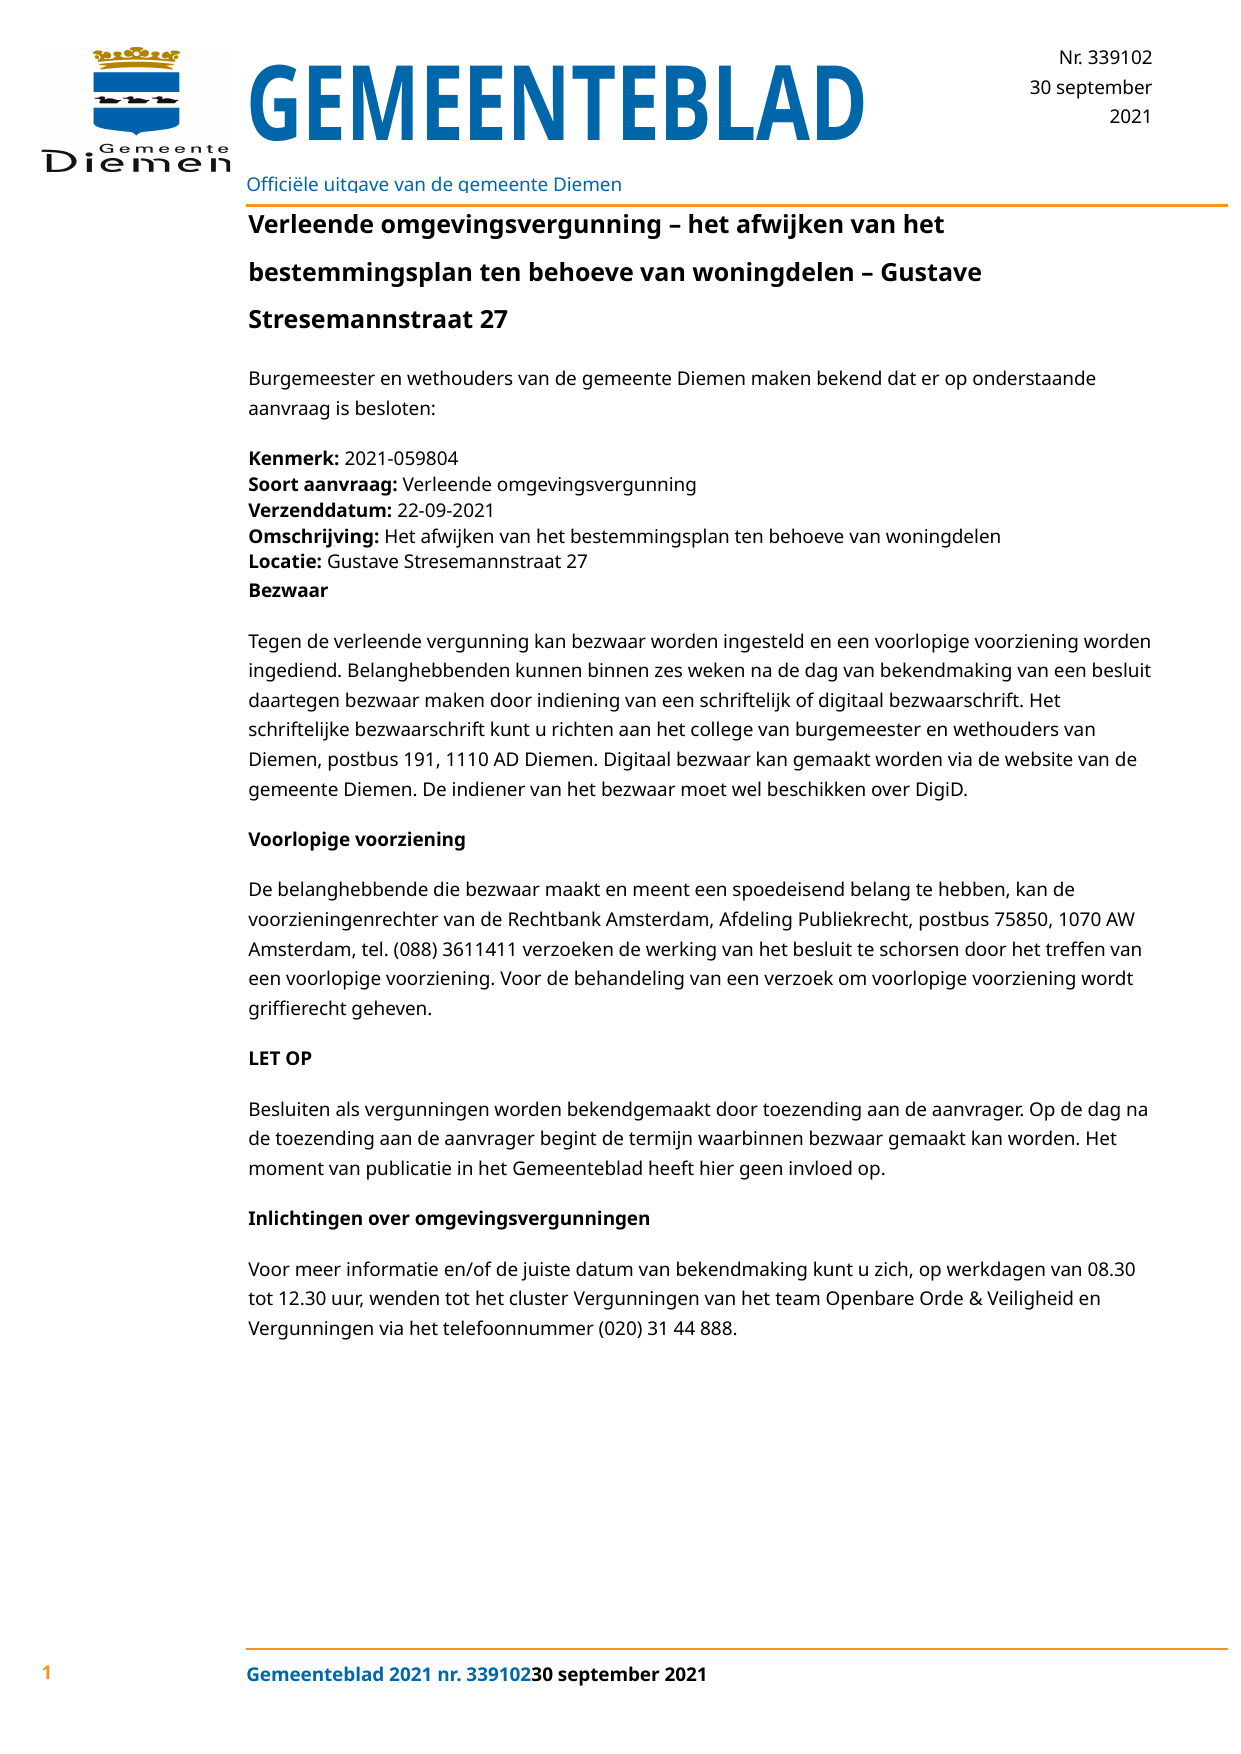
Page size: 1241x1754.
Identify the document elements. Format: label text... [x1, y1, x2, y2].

text Verleende omgevingsvergunning – het afwijken van het bestemmingsplan ten behoeve van woningdelen – Gustave Stresemannstraat 27 [248, 207, 1152, 336]
text Burgemeester en wethouders van de gemeente Diemen maken bekend dat er op onderstaande aanvraag is besloten: [248, 366, 1152, 421]
table_cell Verzenddatum: 22-09-2021 [248, 497, 1152, 523]
picture [41, 47, 231, 172]
table_cell Soort aanvraag: Verleende omgevingsvergunning [248, 471, 1152, 497]
table_header Kenmerk: 2021-059804 [248, 446, 1152, 471]
text LET OP [248, 1045, 1152, 1071]
text Bezwaar [248, 577, 1152, 603]
text Besluiten als vergunningen worden bekendgemaakt door toezending aan de aanvrager. Op de dag na de toezending aan de aanvrager begint de termijn waarbinnen bezwaar gemaakt kan worden. Het moment van publicatie in het Gemeenteblad heeft hier geen invloed op. [248, 1096, 1152, 1181]
text De belanghebbende die bezwaar maakt en meent een spoedeisend belang te hebben, kan de voorzieningenrechter van de Rechtbank Amsterdam, Afdeling Publiekrecht, postbus 75850, 1070 AW Amsterdam, tel. (088) 3611411 verzoeken de werking van het besluit te schorsen door het treffen van een voorlopige voorziening. Voor de behandeling van een verzoek om voorlopige voorziening wordt griffierecht geheven. [248, 877, 1152, 1021]
text Inlichtingen over omgevingsvergunningen [248, 1205, 1152, 1231]
text Tegen de verleende vergunning kan bezwaar worden ingesteld en een voorlopige voorziening worden ingediend. Belanghebbenden kunnen binnen zes weken na de dag van bekendmaking van een besluit daartegen bezwaar maken door indiening van een schriftelijk of digitaal bezwaarschrift. Het schriftelijke bezwaarschrift kunt u richten aan het college van burgemeester en wethouders van Diemen, postbus 191, 1110 AD Diemen. Digitaal bezwaar kan gemaakt worden via de website van de gemeente Diemen. De indiener van het bezwaar moet wel beschikken over DigiD. [248, 628, 1152, 802]
text Voor meer informatie en/of de juiste datum van bekendmaking kunt u zich, op werkdagen van 08.30 tot 12.30 uur, wenden tot het cluster Vergunningen van het team Openbare Orde & Veiligheid en Vergunningen via het telefoonnummer (020) 31 44 888. [248, 1256, 1152, 1341]
text Voorlopige voorziening [248, 826, 1152, 852]
table_cell Omschrijving: Het afwijken van het bestemmingsplan ten behoeve van woningdelen [248, 523, 1152, 548]
table_cell Locatie: Gustave Stresemannstraat 27 [248, 549, 1152, 574]
